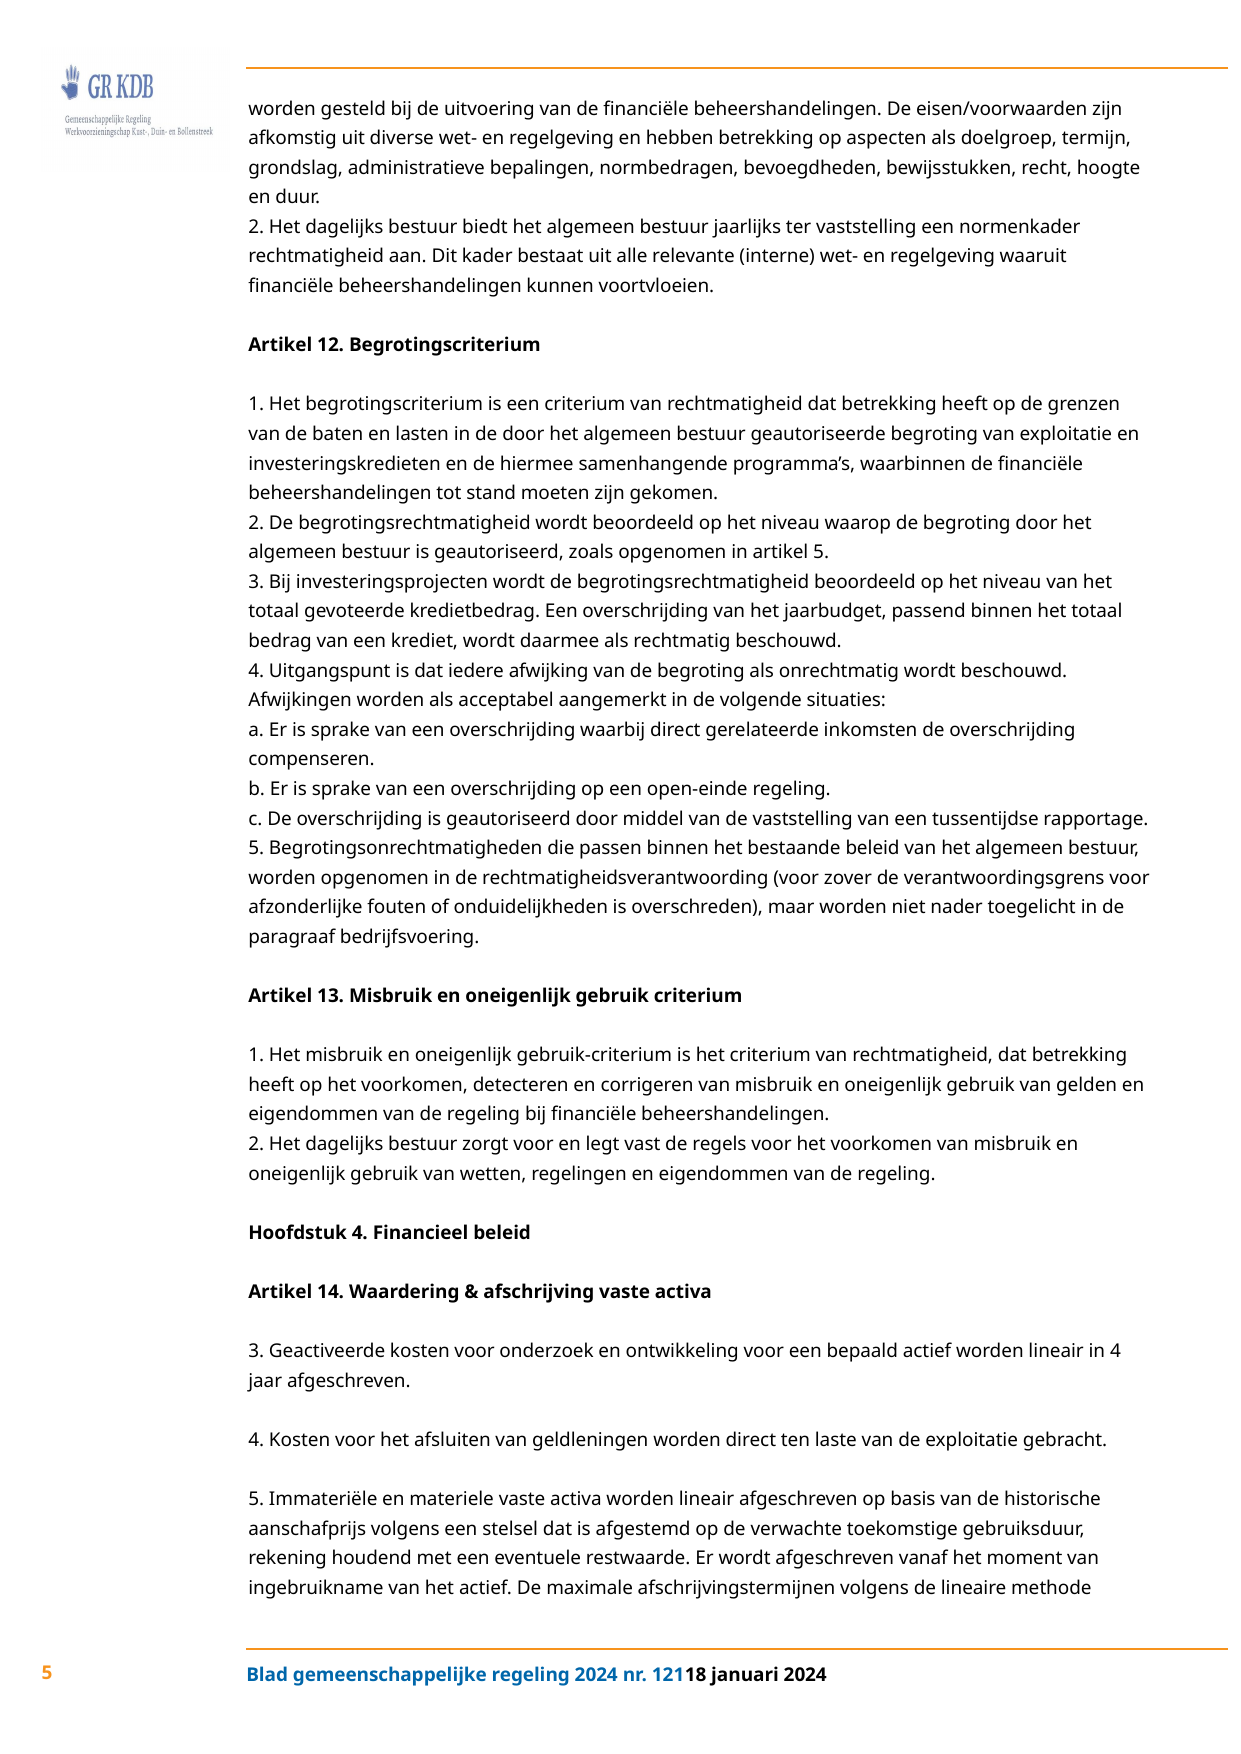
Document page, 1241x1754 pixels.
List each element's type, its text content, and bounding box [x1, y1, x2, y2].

text a. Er is sprake van een overschrijding waarbij direct gerelateerde inkomsten de overschrijding compenseren. [248, 716, 1152, 771]
text c. De overschrijding is geautoriseerd door middel van de vaststelling van een tussentijdse rapportage. [248, 805, 1152, 831]
text Artikel 12. Begrotingscriterium [248, 331, 1152, 357]
text Artikel 14. Waardering & afschrijving vaste activa [248, 1278, 1152, 1304]
text Hoofdstuk 4. Financieel beleid [248, 1219, 1152, 1245]
text Artikel 13. Misbruik en oneigenlijk gebruik criterium [248, 982, 1152, 1008]
text 1. Het misbruik en oneigenlijk gebruik-criterium is het criterium van rechtmatigheid, dat betrekking heeft op het voorkomen, detecteren en corrigeren van misbruik en oneigenlijk gebruik van gelden en eigendommen van de regeling bij financiële beheershandelingen. [248, 1041, 1152, 1126]
picture [41, 47, 231, 172]
text 4. Kosten voor het afsluiten van geldleningen worden direct ten laste van de exploitatie gebracht. [248, 1426, 1152, 1452]
text 2. De begrotingsrechtmatigheid wordt beoordeeld op het niveau waarop de begroting door het algemeen bestuur is geautoriseerd, zoals opgenomen in artikel 5. [248, 509, 1152, 564]
text 3. Geactiveerde kosten voor onderzoek en ontwikkeling voor een bepaald actief worden lineair in 4 jaar afgeschreven. [248, 1337, 1152, 1393]
text 3. Bij investeringsprojecten wordt de begrotingsrechtmatigheid beoordeeld op het niveau van het totaal gevoteerde kredietbedrag. Een overschrijding van het jaarbudget, passend binnen het totaal bedrag van een krediet, wordt daarmee als rechtmatig beschouwd. [248, 568, 1152, 653]
text 4. Uitgangspunt is dat iedere afwijking van de begroting als onrechtmatig wordt beschouwd. Afwijkingen worden als acceptabel aangemerkt in de volgende situaties: [248, 657, 1152, 712]
text worden gesteld bij de uitvoering van de financiële beheershandelingen. De eisen/voorwaarden zijn afkomstig uit diverse wet- en regelgeving en hebben betrekking op aspecten als doelgroep, termijn, grondslag, administratieve bepalingen, normbedragen, bevoegdheden, bewijsstukken, recht, hoogte en duur. [248, 95, 1152, 209]
text 2. Het dagelijks bestuur zorgt voor en legt vast de regels voor het voorkomen van misbruik en oneigenlijk gebruik van wetten, regelingen en eigendommen van de regeling. [248, 1130, 1152, 1186]
text 5. Immateriële en materiele vaste activa worden lineair afgeschreven op basis van de historische aanschafprijs volgens een stelsel dat is afgestemd op de verwachte toekomstige gebruiksduur, rekening houdend met een eventuele restwaarde. Er wordt afgeschreven vanaf het moment van ingebruikname van het actief. De maximale afschrijvingstermijnen volgens de lineaire methode [248, 1485, 1152, 1600]
text 2. Het dagelijks bestuur biedt het algemeen bestuur jaarlijks ter vaststelling een normenkader rechtmatigheid aan. Dit kader bestaat uit alle relevante (interne) wet- en regelgeving waaruit financiële beheershandelingen kunnen voortvloeien. [248, 213, 1152, 298]
text b. Er is sprake van een overschrijding op een open-einde regeling. [248, 775, 1152, 801]
text 1. Het begrotingscriterium is een criterium van rechtmatigheid dat betrekking heeft op de grenzen van de baten en lasten in de door het algemeen bestuur geautoriseerde begroting van exploitatie en investeringskredieten en de hiermee samenhangende programma’s, waarbinnen de financiële beheershandelingen tot stand moeten zijn gekomen. [248, 391, 1152, 505]
text 5. Begrotingsonrechtmatigheden die passen binnen het bestaande beleid van het algemeen bestuur, worden opgenomen in de rechtmatigheidsverantwoording (voor zover de verantwoordingsgrens voor afzonderlijke fouten of onduidelijkheden is overschreden), maar worden niet nader toegelicht in de paragraaf bedrijfsvoering. [248, 834, 1152, 949]
